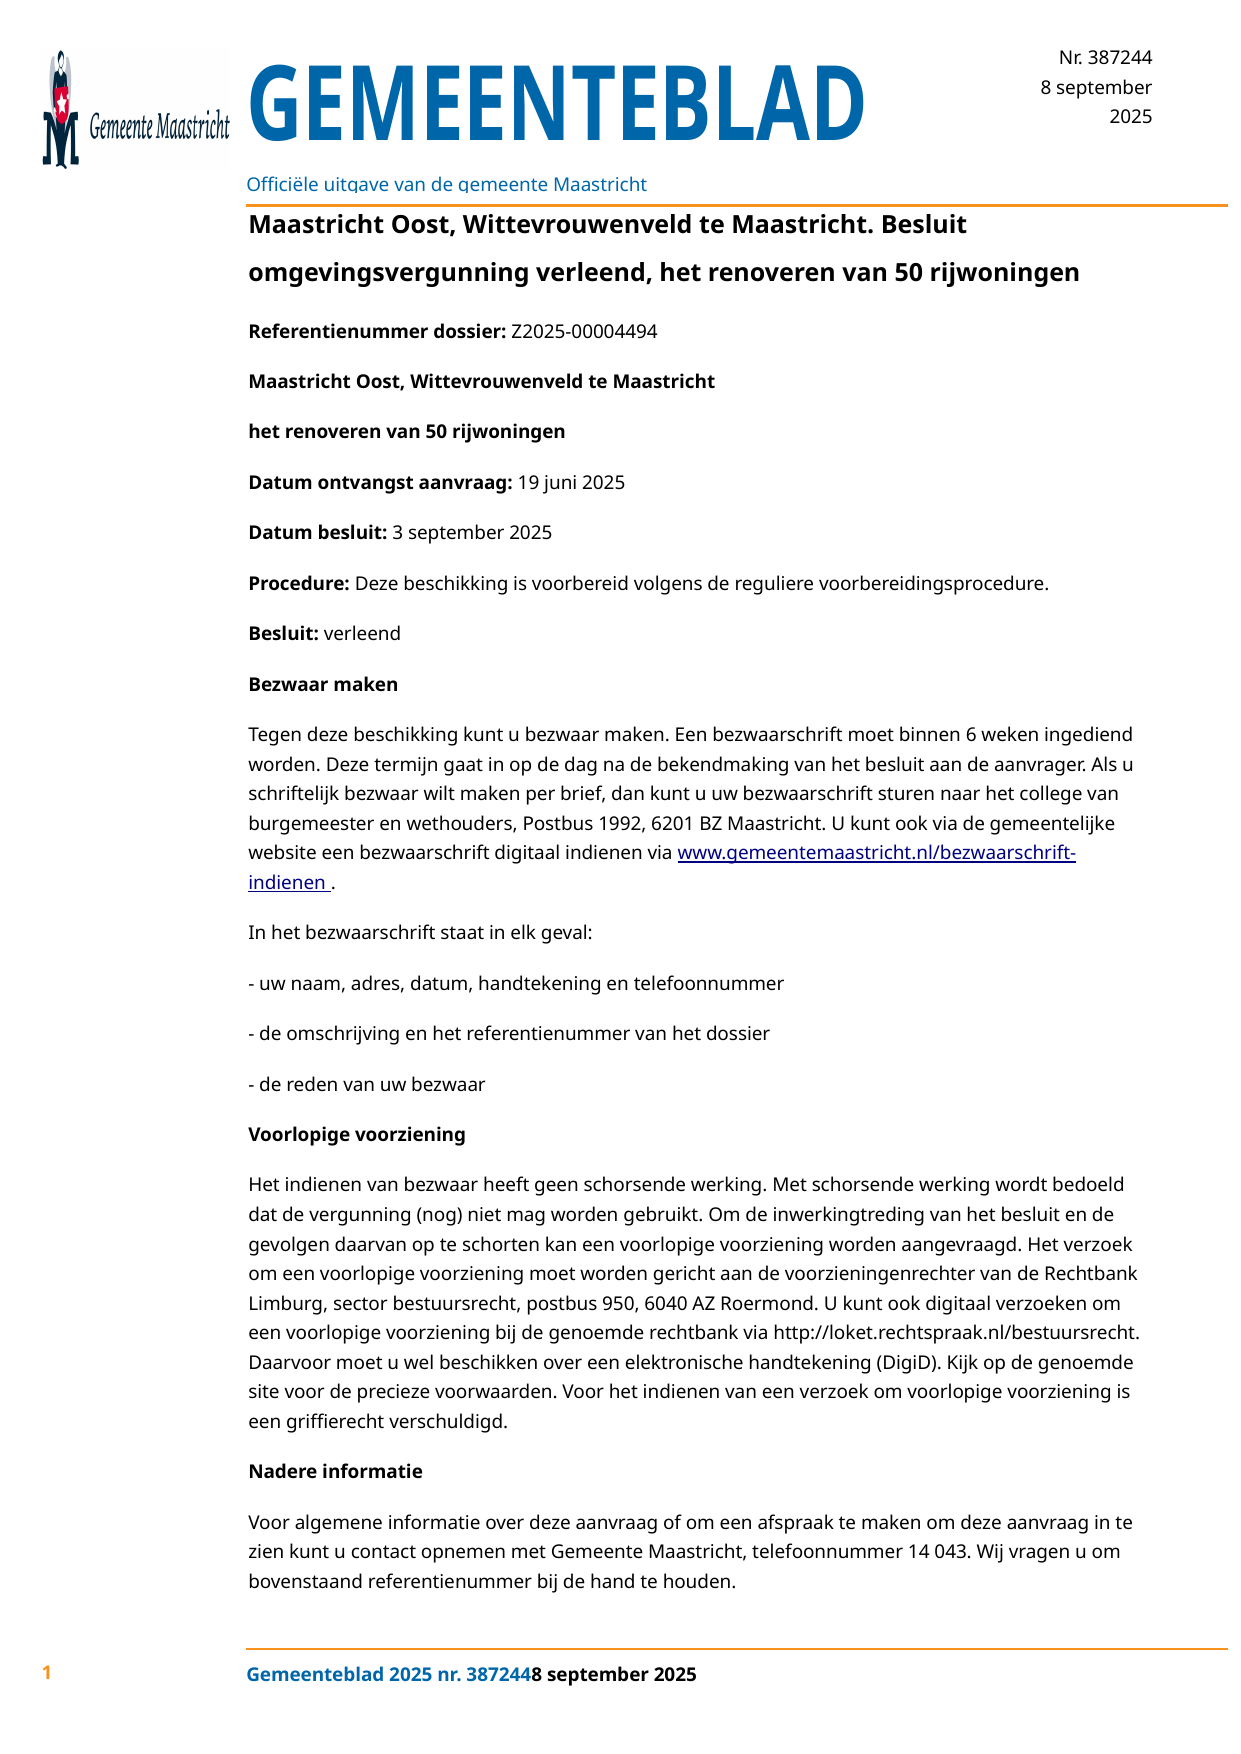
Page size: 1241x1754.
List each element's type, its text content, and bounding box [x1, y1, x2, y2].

text Maastricht Oost, Wittevrouwenveld te Maastricht [248, 368, 1152, 394]
text Nadere informatie [248, 1459, 1152, 1484]
text Referentienummer dossier: Z2025-00004494 [248, 318, 1152, 344]
text Het indienen van bezwaar heeft geen schorsende werking. Met schorsende werking wordt bedoeld dat de vergunning (nog) niet mag worden gebruikt. Om de inwerkingtreding van het besluit en de gevolgen daarvan op te schorten kan een voorlopige voorziening worden aangevraagd. Het verzoek om een voorlopige voorziening moet worden gericht aan de voorzieningenrechter van de Rechtbank Limburg, sector bestuursrecht, postbus 950, 6040 AZ Roermond. U kunt ook digitaal verzoeken om een voorlopige voorziening bij de genoemde rechtbank via http://loket.rechtspraak.nl/bestuursrecht. Daarvoor moet u wel beschikken over een elektronische handtekening (DigiD). Kijk op de genoemde site voor de precieze voorwaarden. Voor het indienen van een verzoek om voorlopige voorziening is een griffierecht verschuldigd. [248, 1172, 1152, 1434]
text In het bezwaarschrift staat in elk geval: [248, 919, 1152, 945]
text - uw naam, adres, datum, handtekening en telefoonnummer [248, 970, 1152, 996]
text het renoveren van 50 rijwoningen [248, 419, 1152, 444]
text Procedure: Deze beschikking is voorbereid volgens de reguliere voorbereidingsprocedure. [248, 570, 1152, 596]
text Maastricht Oost, Wittevrouwenveld te Maastricht. Besluit omgevingsvergunning verleend, het renoveren van 50 rijwoningen [248, 207, 1152, 288]
text Besluit: verleend [248, 620, 1152, 646]
picture [41, 47, 231, 172]
text - de omschrijving en het referentienummer van het dossier [248, 1020, 1152, 1046]
text Datum ontvangst aanvraag: 19 juni 2025 [248, 469, 1152, 495]
text - de reden van uw bezwaar [248, 1071, 1152, 1097]
text Bezwaar maken [248, 671, 1152, 697]
text Tegen deze beschikking kunt u bezwaar maken. Een bezwaarschrift moet binnen 6 weken ingediend worden. Deze termijn gaat in op de dag na de bekendmaking van het besluit aan de aanvrager. Als u schriftelijk bezwaar wilt maken per brief, dan kunt u uw bezwaarschrift sturen naar het college van burgemeester en wethouders, Postbus 1992, 6201 BZ Maastricht. U kunt ook via de gemeentelijke website een bezwaarschrift digitaal indienen via www.gemeentemaastricht.nl/bezwaarschrift-indienen . [248, 721, 1152, 895]
text Datum besluit: 3 september 2025 [248, 519, 1152, 545]
text Voor algemene informatie over deze aanvraag of om een afspraak te maken om deze aanvraag in te zien kunt u contact opnemen met Gemeente Maastricht, telefoonnummer 14 043. Wij vragen u om bovenstaand referentienummer bij de hand te houden. [248, 1509, 1152, 1594]
text Voorlopige voorziening [248, 1121, 1152, 1147]
